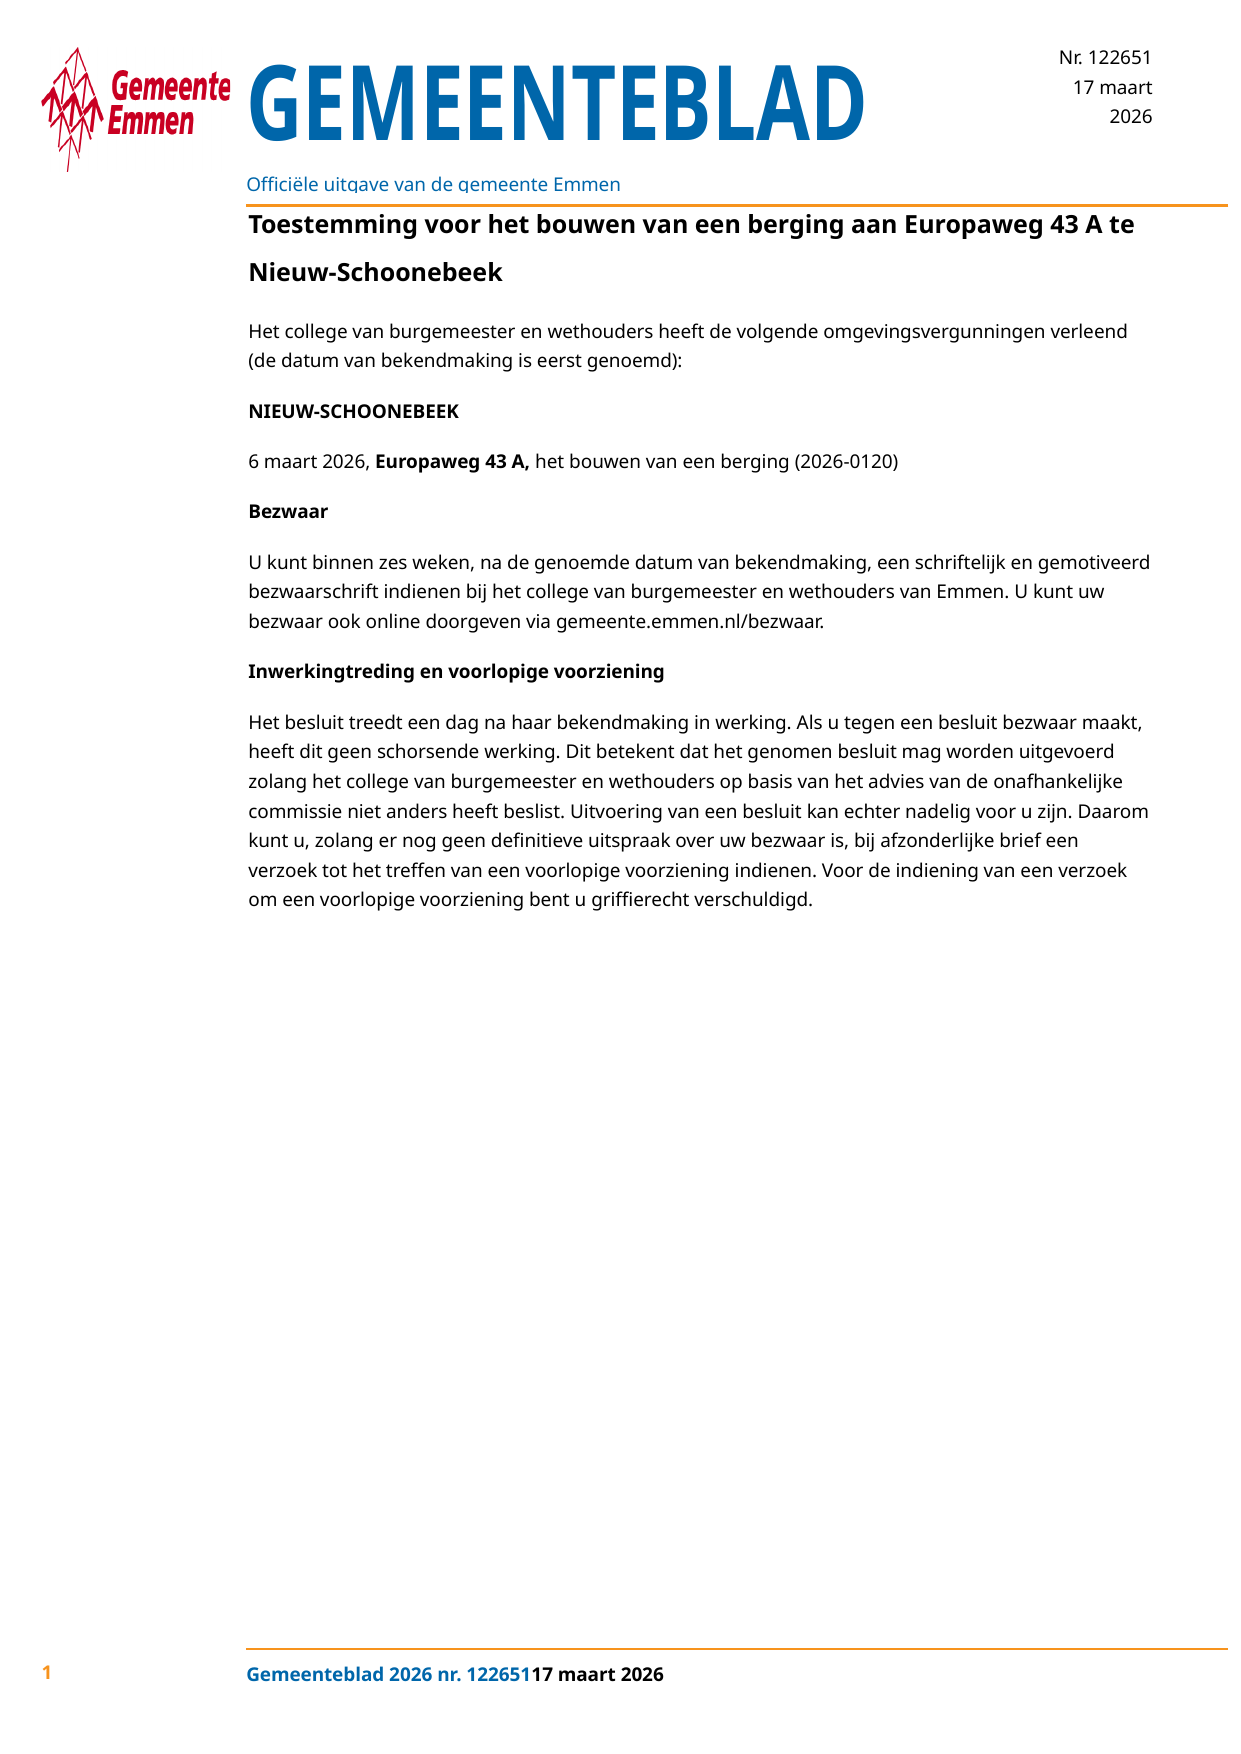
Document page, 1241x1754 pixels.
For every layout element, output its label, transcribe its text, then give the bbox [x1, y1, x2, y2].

text 6 maart 2026, Europaweg 43 A, het bouwen van een berging (2026-0120) [248, 448, 1152, 474]
text NIEUW-SCHOONEBEEK [248, 398, 1152, 424]
text Bezwaar [248, 499, 1152, 524]
text Het besluit treedt een dag na haar bekendmaking in werking. Als u tegen een besluit bezwaar maakt, heeft dit geen schorsende werking. Dit betekent dat het genomen besluit mag worden uitgevoerd zolang het college van burgemeester en wethouders op basis van het advies van de onafhankelijke commissie niet anders heeft beslist. Uitvoering van een besluit kan echter nadelig voor u zijn. Daarom kunt u, zolang er nog geen definitieve uitspraak over uw bezwaar is, bij afzonderlijke brief een verzoek tot het treffen van een voorlopige voorziening indienen. Voor de indiening van een verzoek om een voorlopige voorziening bent u griffierecht verschuldigd. [248, 709, 1152, 912]
text Het college van burgemeester en wethouders heeft de volgende omgevingsvergunningen verleend (de datum van bekendmaking is eerst genoemd): [248, 318, 1152, 373]
text Inwerkingtreding en voorlopige voorziening [248, 659, 1152, 684]
text U kunt binnen zes weken, na de genoemde datum van bekendmaking, een schriftelijk en gemotiveerd bezwaarschrift indienen bij het college van burgemeester en wethouders van Emmen. U kunt uw bezwaar ook online doorgeven via gemeente.emmen.nl/bezwaar. [248, 549, 1152, 634]
picture [41, 47, 231, 172]
text Toestemming voor het bouwen van een berging aan Europaweg 43 A te Nieuw-Schoonebeek [248, 207, 1152, 288]
